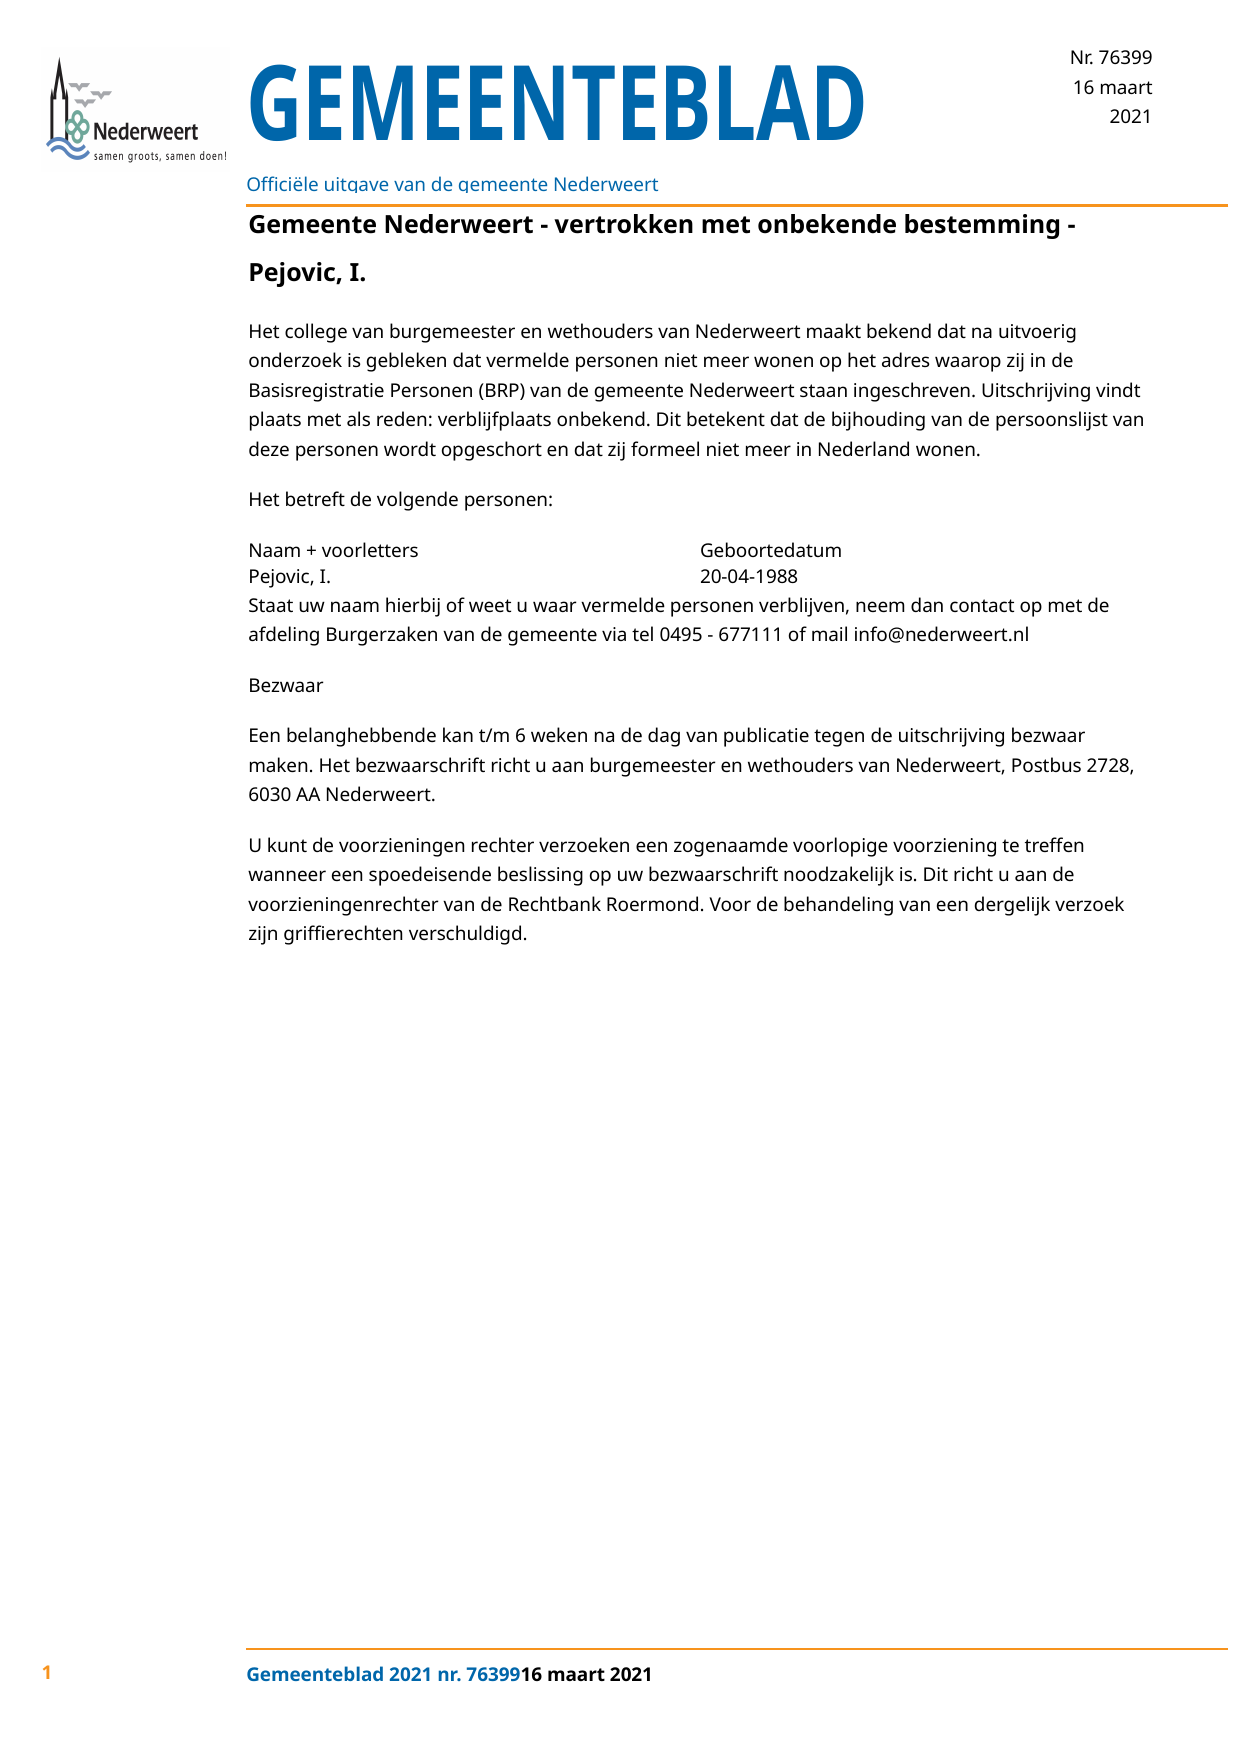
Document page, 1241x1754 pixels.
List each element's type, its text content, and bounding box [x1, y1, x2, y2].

text U kunt de voorzieningen rechter verzoeken een zogenaamde voorlopige voorziening te treffen wanneer een spoedeisende beslissing op uw bezwaarschrift noodzakelijk is. Dit richt u aan de voorzieningenrechter van de Rechtbank Roermond. Voor de behandeling van een dergelijk verzoek zijn griffierechten verschuldigd. [248, 832, 1152, 946]
text Een belanghebbende kan t/m 6 weken na de dag van publicatie tegen de uitschrijving bezwaar maken. Het bezwaarschrift richt u aan burgemeester en wethouders van Nederweert, Postbus 2728, 6030 AA Nederweert. [248, 722, 1152, 807]
text Gemeente Nederweert - vertrokken met onbekende bestemming - Pejovic, I. [248, 207, 1152, 288]
table_cell Pejovic, I. [248, 563, 700, 589]
text Het betreft de volgende personen: [248, 487, 1152, 512]
text Bezwaar [248, 672, 1152, 698]
text Staat uw naam hierbij of weet u waar vermelde personen verblijven, neem dan contact op met de afdeling Burgerzaken van de gemeente via tel 0495 - 677111 of mail info@nederweert.nl [248, 592, 1152, 647]
table_cell 20-04-1988 [700, 563, 1152, 589]
table_header Naam + voorletters [248, 537, 700, 563]
text Het college van burgemeester en wethouders van Nederweert maakt bekend dat na uitvoerig onderzoek is gebleken dat vermelde personen niet meer wonen op het adres waarop zij in de Basisregistratie Personen (BRP) van de gemeente Nederweert staan ingeschreven. Uitschrijving vindt plaats met als reden: verblijfplaats onbekend. Dit betekent dat de bijhouding van de persoonslijst van deze personen wordt opgeschort en dat zij formeel niet meer in Nederland wonen. [248, 318, 1152, 462]
picture [41, 47, 231, 172]
table_header Geboortedatum [700, 537, 1152, 563]
